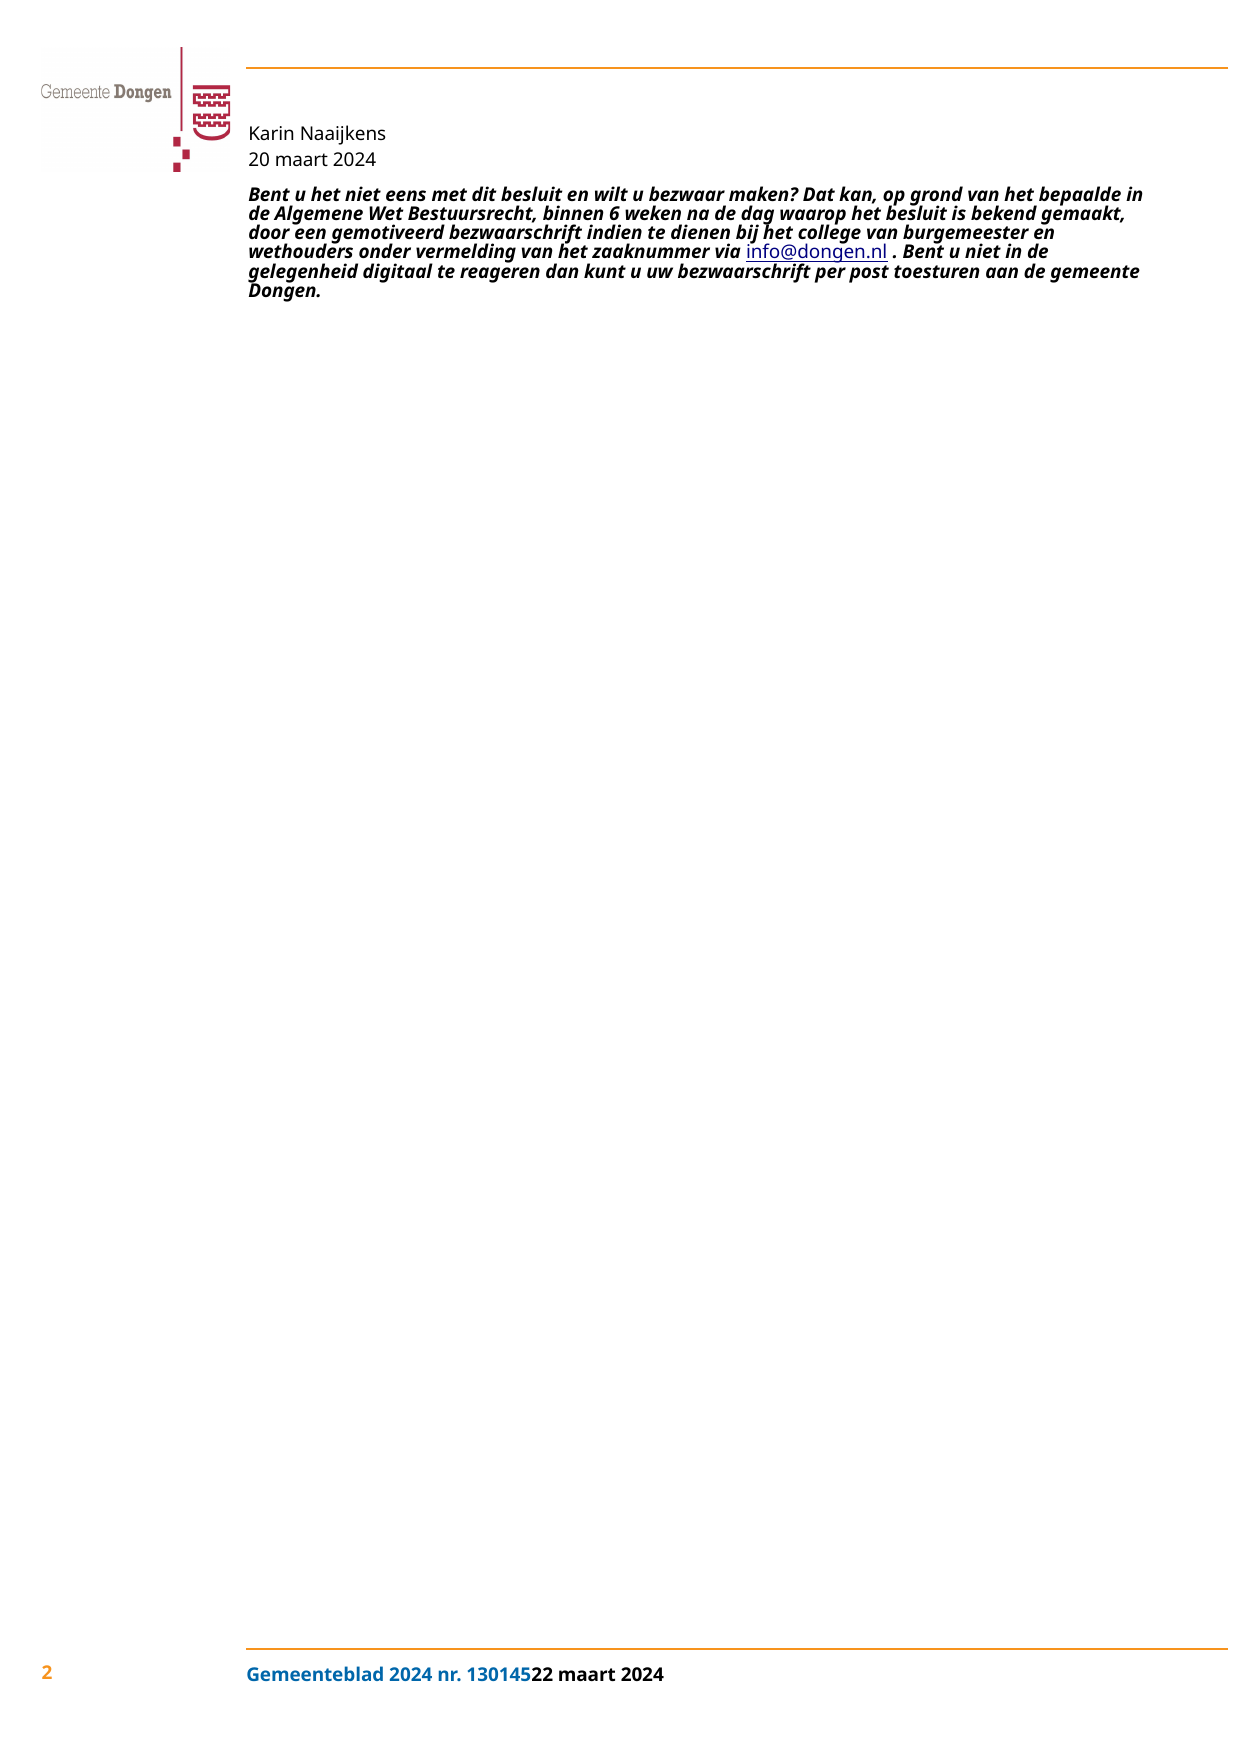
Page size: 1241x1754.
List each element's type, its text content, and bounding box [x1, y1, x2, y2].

text Karin Naaijkens [248, 121, 1152, 146]
text Bent u het niet eens met dit besluit en wilt u bezwaar maken? Dat kan, op grond van het bepaalde in de Algemene Wet Bestuursrecht, binnen 6 weken na de dag waarop het besluit is bekend gemaakt, door een gemotiveerd bezwaarschrift indien te dienen bij het college van burgemeester en wethouders onder vermelding van het zaaknummer via info@dongen.nl . Bent u niet in de gelegenheid digitaal te reageren dan kunt u uw bezwaarschrift per post toesturen aan de gemeente Dongen. [248, 186, 1152, 301]
text 20 maart 2024 [248, 146, 1152, 172]
picture [41, 47, 231, 172]
